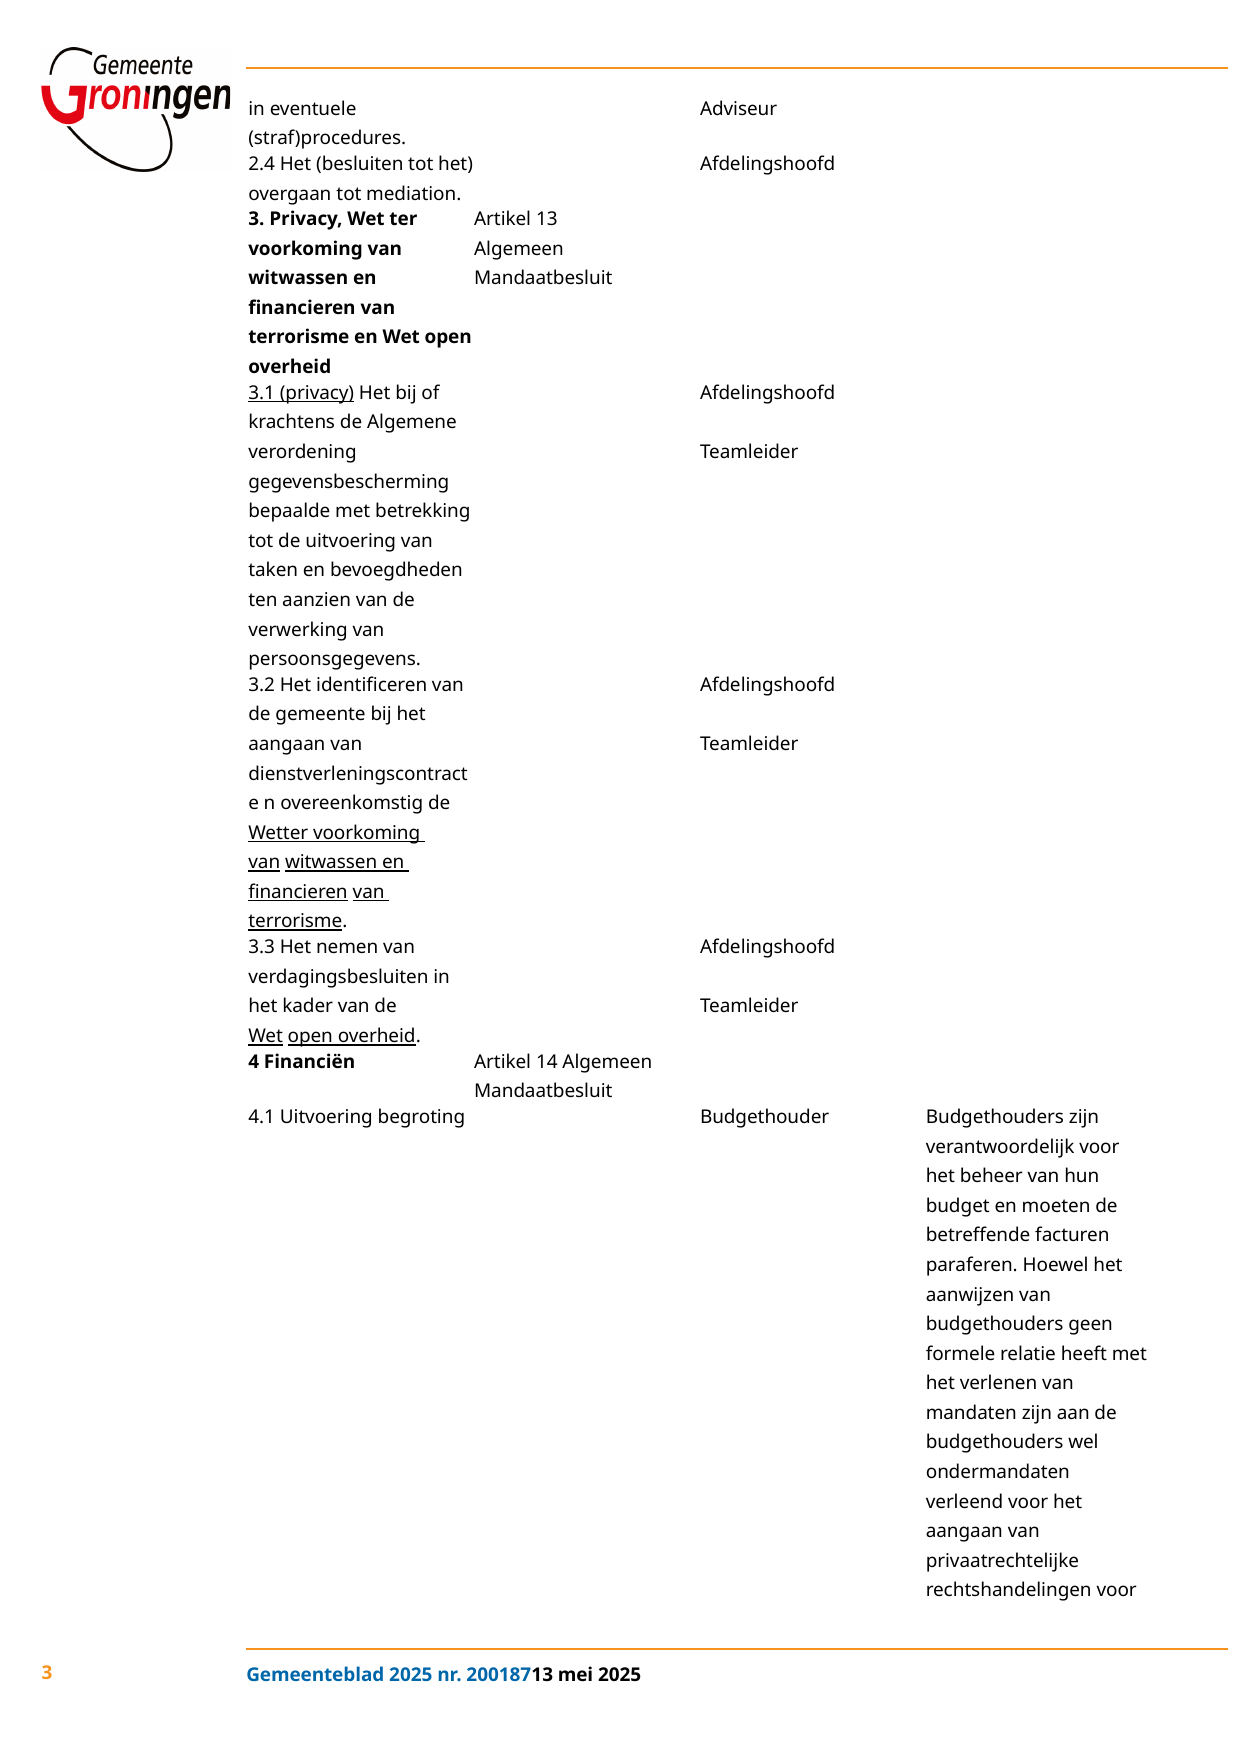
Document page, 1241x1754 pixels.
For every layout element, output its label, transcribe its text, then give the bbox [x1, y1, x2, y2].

table_cell 3.3 Het nemen van verdagingsbesluiten in het kader van de Wet open overheid. [248, 934, 474, 1048]
table_cell [700, 1048, 926, 1103]
table_cell [474, 379, 700, 671]
picture [41, 47, 231, 172]
table_cell [474, 671, 700, 933]
table_cell Budgethouders zijn verantwoordelijk voor het beheer van hun budget en moeten de betreffende facturen paraferen. Hoewel het aanwijzen van budgethouders geen formele relatie heeft met het verlenen van mandaten zijn aan de budgethouders wel ondermandaten verleend voor het aangaan van privaatrechtelijke rechtshandelingen voor [926, 1103, 1152, 1602]
table_cell 3. Privacy, Wet ter voorkoming van witwassen en financieren van terrorisme en Wet open overheid [248, 205, 474, 379]
table_cell Adviseur [700, 95, 926, 150]
table_cell in eventuele (straf)procedures. [248, 95, 474, 150]
table_cell 4 Financiën [248, 1048, 474, 1103]
table_cell Budgethouder [700, 1103, 926, 1602]
table_cell [926, 671, 1152, 933]
table_cell 2.4 Het (besluiten tot het) overgaan tot mediation. [248, 150, 474, 205]
table_cell [474, 1103, 700, 1602]
table_cell [474, 95, 700, 150]
table_cell Afdelingshoofd Teamleider [700, 934, 926, 1048]
table_cell [474, 150, 700, 205]
table_cell [926, 934, 1152, 1048]
table_cell 3.2 Het identificeren van de gemeente bij het aangaan van dienstverleningscontracte n overeenkomstig de Wetter voorkoming van witwassen en financieren van terrorisme. [248, 671, 474, 933]
table_cell 4.1 Uitvoering begroting [248, 1103, 474, 1602]
table_cell 3.1 (privacy) Het bij of krachtens de Algemene verordening gegevensbescherming bepaalde met betrekking tot de uitvoering van taken en bevoegdheden ten aanzien van de verwerking van persoonsgegevens. [248, 379, 474, 671]
table_cell [926, 150, 1152, 205]
table_cell Artikel 13 Algemeen Mandaatbesluit [474, 205, 700, 379]
table_cell [474, 934, 700, 1048]
table_cell [926, 1048, 1152, 1103]
table_cell [926, 205, 1152, 379]
table_cell [700, 205, 926, 379]
table_cell Afdelingshoofd [700, 150, 926, 205]
table_cell Afdelingshoofd Teamleider [700, 379, 926, 671]
table_cell Artikel 14 Algemeen Mandaatbesluit [474, 1048, 700, 1103]
table_cell [926, 379, 1152, 671]
table_cell Afdelingshoofd Teamleider [700, 671, 926, 933]
table_cell [926, 95, 1152, 150]
